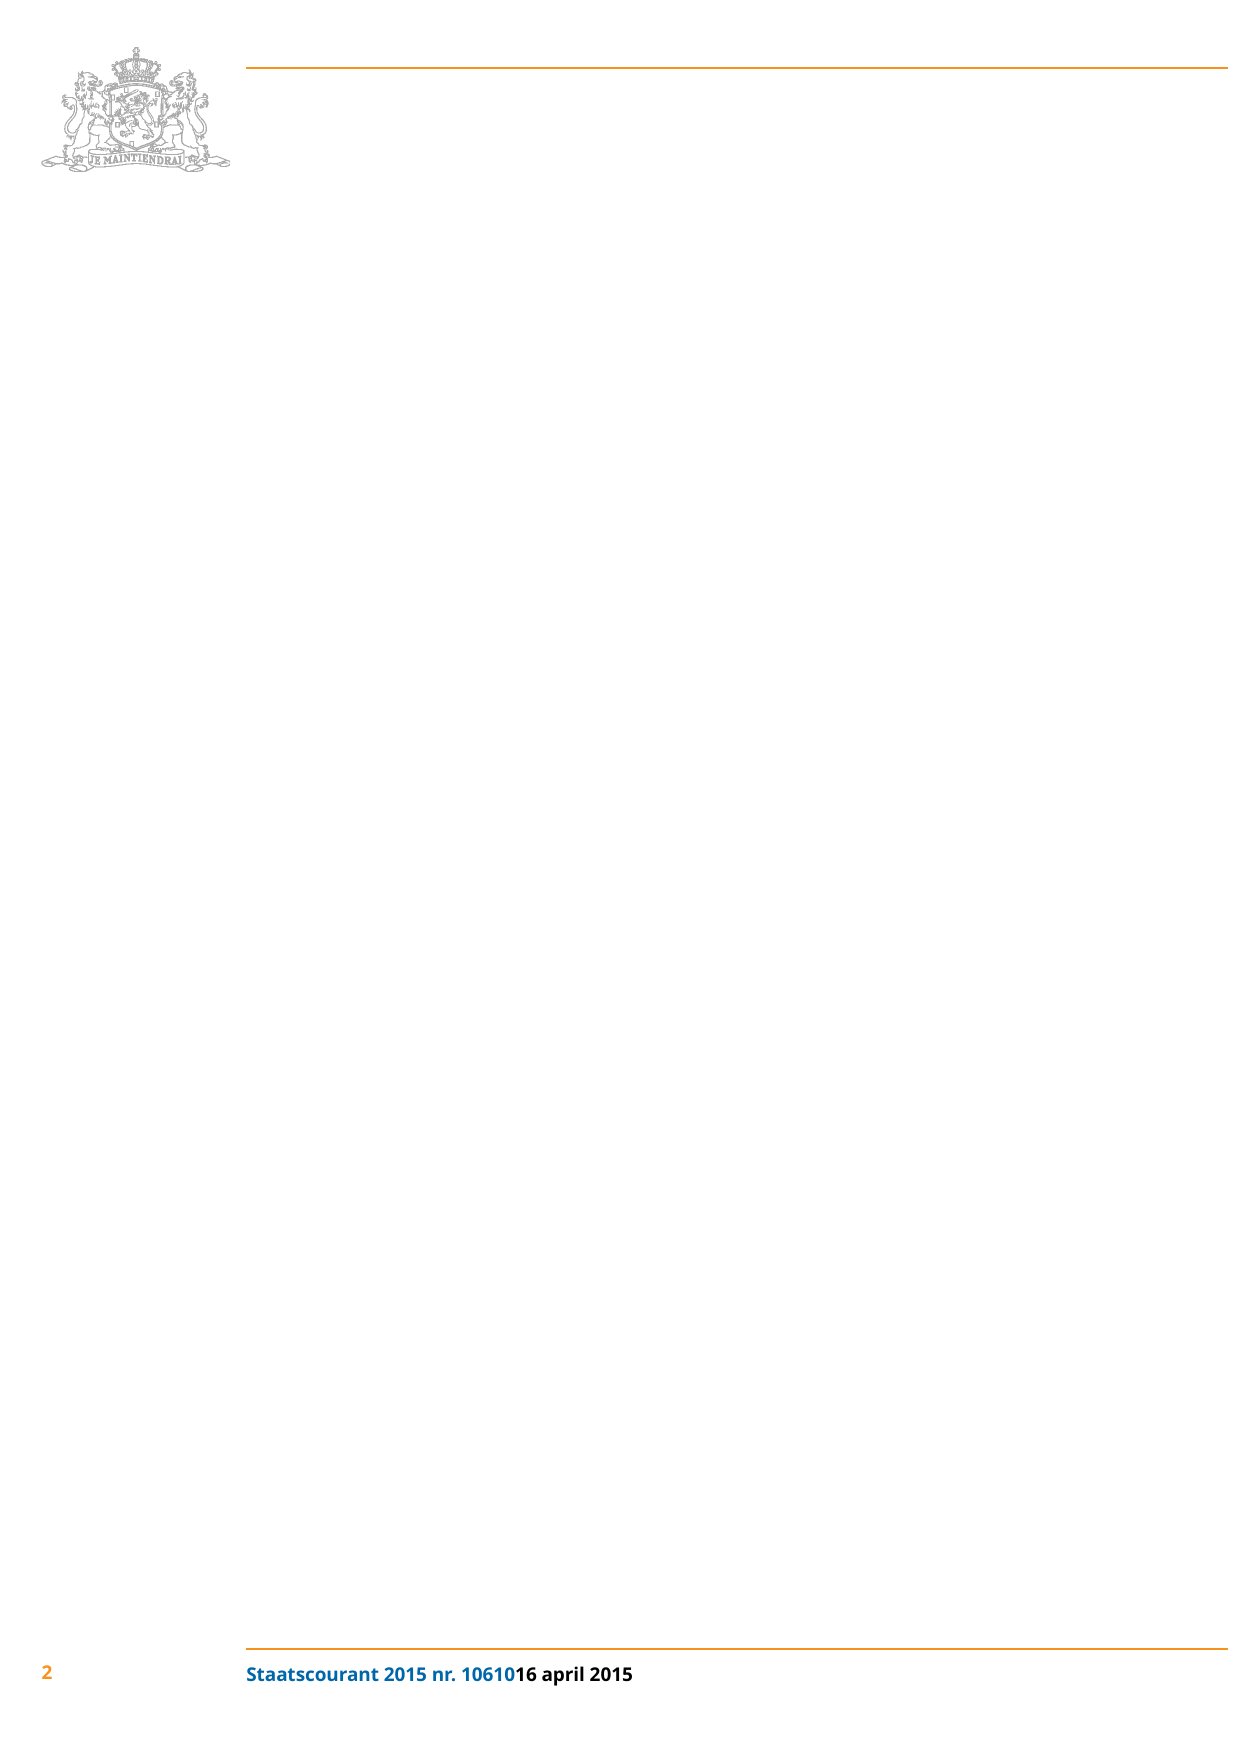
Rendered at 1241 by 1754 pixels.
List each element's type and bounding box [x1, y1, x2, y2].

picture [41, 47, 231, 172]
